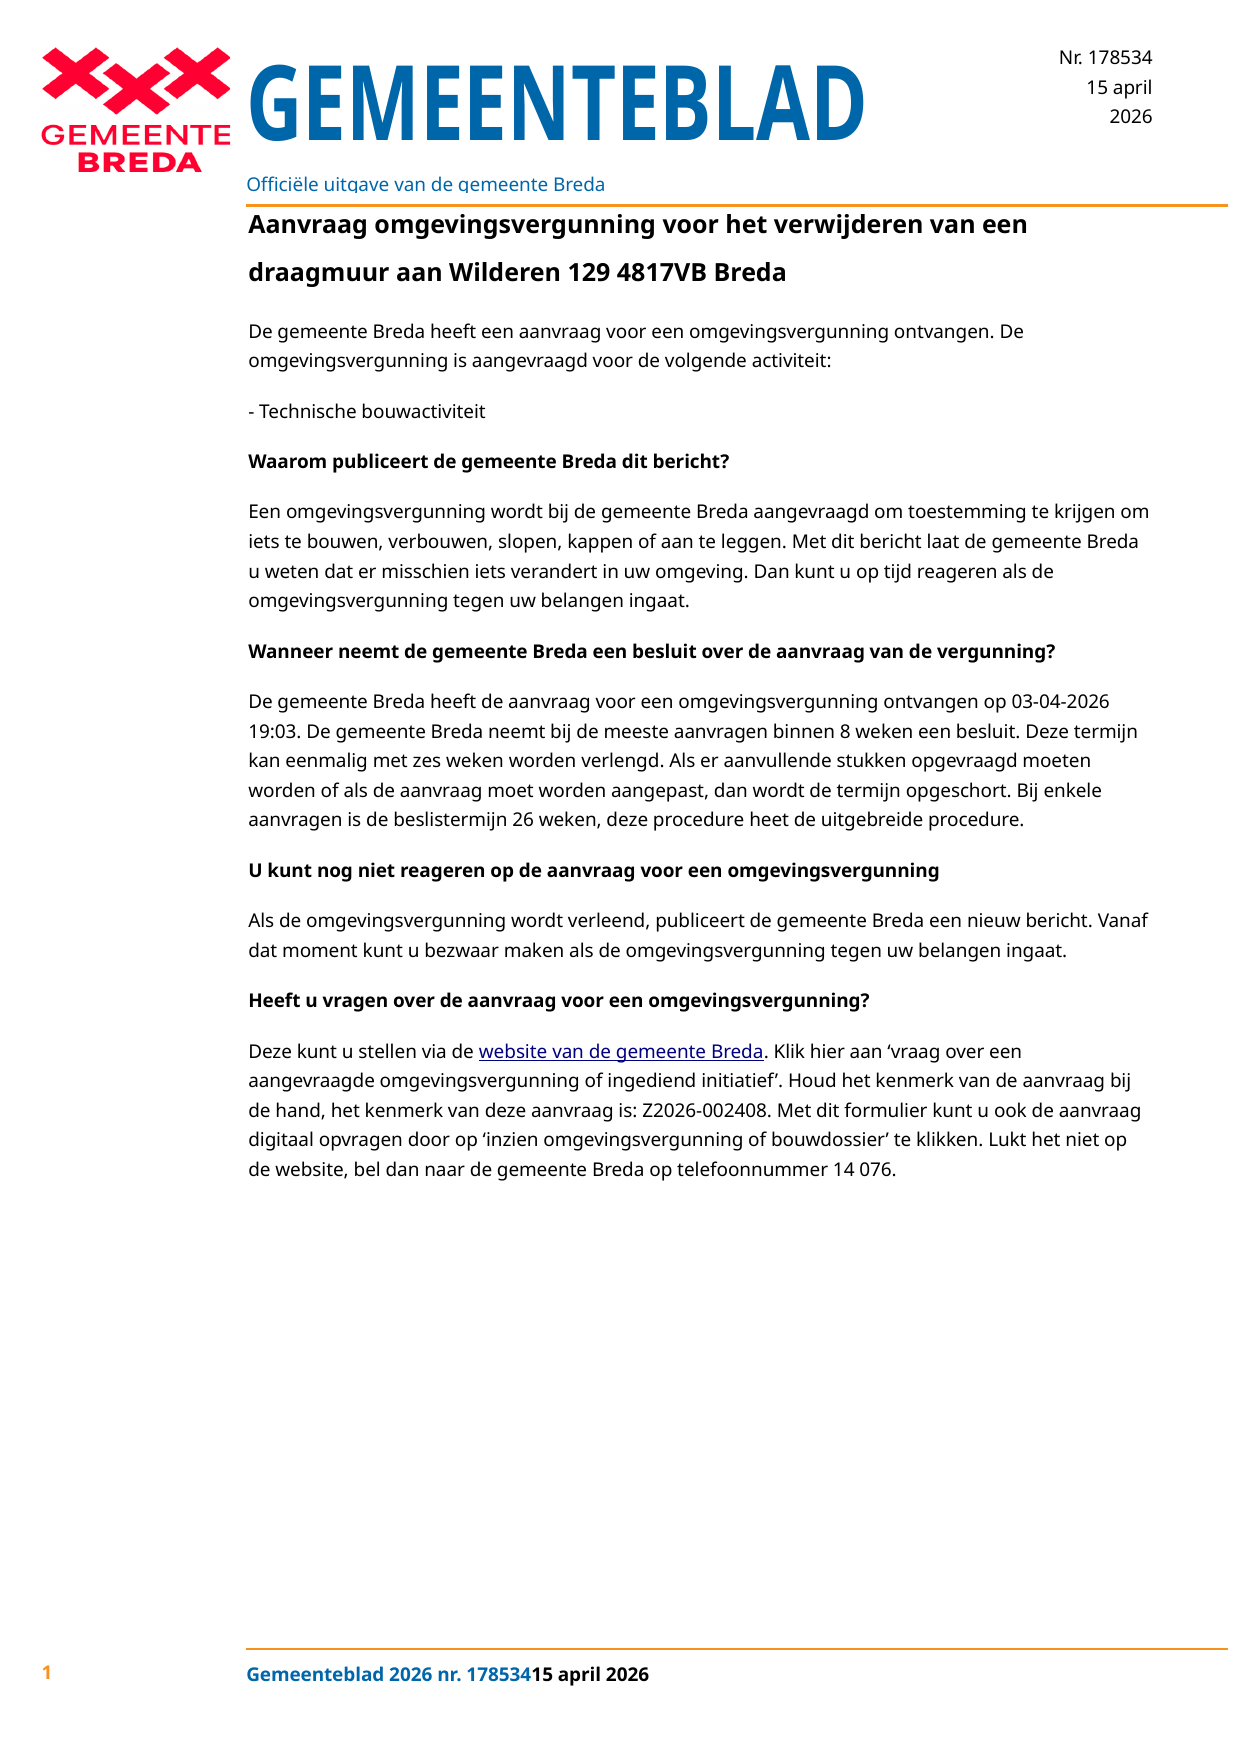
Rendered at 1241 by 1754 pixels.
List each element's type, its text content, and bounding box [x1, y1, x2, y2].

text Heeft u vragen over de aanvraag voor een omgevingsvergunning? [248, 987, 1152, 1013]
text De gemeente Breda heeft een aanvraag voor een omgevingsvergunning ontvangen. De omgevingsvergunning is aangevraagd voor de volgende activiteit: [248, 318, 1152, 373]
text Waarom publiceert de gemeente Breda dit bericht? [248, 448, 1152, 474]
text - Technische bouwactiviteit [248, 398, 1152, 424]
text U kunt nog niet reageren op de aanvraag voor een omgevingsvergunning [248, 857, 1152, 883]
text Een omgevingsvergunning wordt bij de gemeente Breda aangevraagd om toestemming te krijgen om iets te bouwen, verbouwen, slopen, kappen of aan te leggen. Met dit bericht laat de gemeente Breda u weten dat er misschien iets verandert in uw omgeving. Dan kunt u op tijd reageren als de omgevingsvergunning tegen uw belangen ingaat. [248, 499, 1152, 613]
text Als de omgevingsvergunning wordt verleend, publiceert de gemeente Breda een nieuw bericht. Vanaf dat moment kunt u bezwaar maken als de omgevingsvergunning tegen uw belangen ingaat. [248, 907, 1152, 963]
picture [41, 47, 231, 172]
text Aanvraag omgevingsvergunning voor het verwijderen van een draagmuur aan Wilderen 129 4817VB Breda [248, 207, 1152, 288]
text De gemeente Breda heeft de aanvraag voor een omgevingsvergunning ontvangen op 03-04-2026 19:03. De gemeente Breda neemt bij de meeste aanvragen binnen 8 weken een besluit. Deze termijn kan eenmalig met zes weken worden verlengd. Als er aanvullende stukken opgevraagd moeten worden of als de aanvraag moet worden aangepast, dan wordt de termijn opgeschort. Bij enkele aanvragen is de beslistermijn 26 weken, deze procedure heet de uitgebreide procedure. [248, 688, 1152, 832]
text Deze kunt u stellen via de website van de gemeente Breda. Klik hier aan ‘vraag over een aangevraagde omgevingsvergunning of ingediend initiatief’. Houd het kenmerk van de aanvraag bij de hand, het kenmerk van deze aanvraag is: Z2026-002408. Met dit formulier kunt u ook de aanvraag digitaal opvragen door op ‘inzien omgevingsvergunning of bouwdossier’ te klikken. Lukt het niet op de website, bel dan naar de gemeente Breda op telefoonnummer 14 076. [248, 1038, 1152, 1182]
text Wanneer neemt de gemeente Breda een besluit over de aanvraag van de vergunning? [248, 638, 1152, 664]
